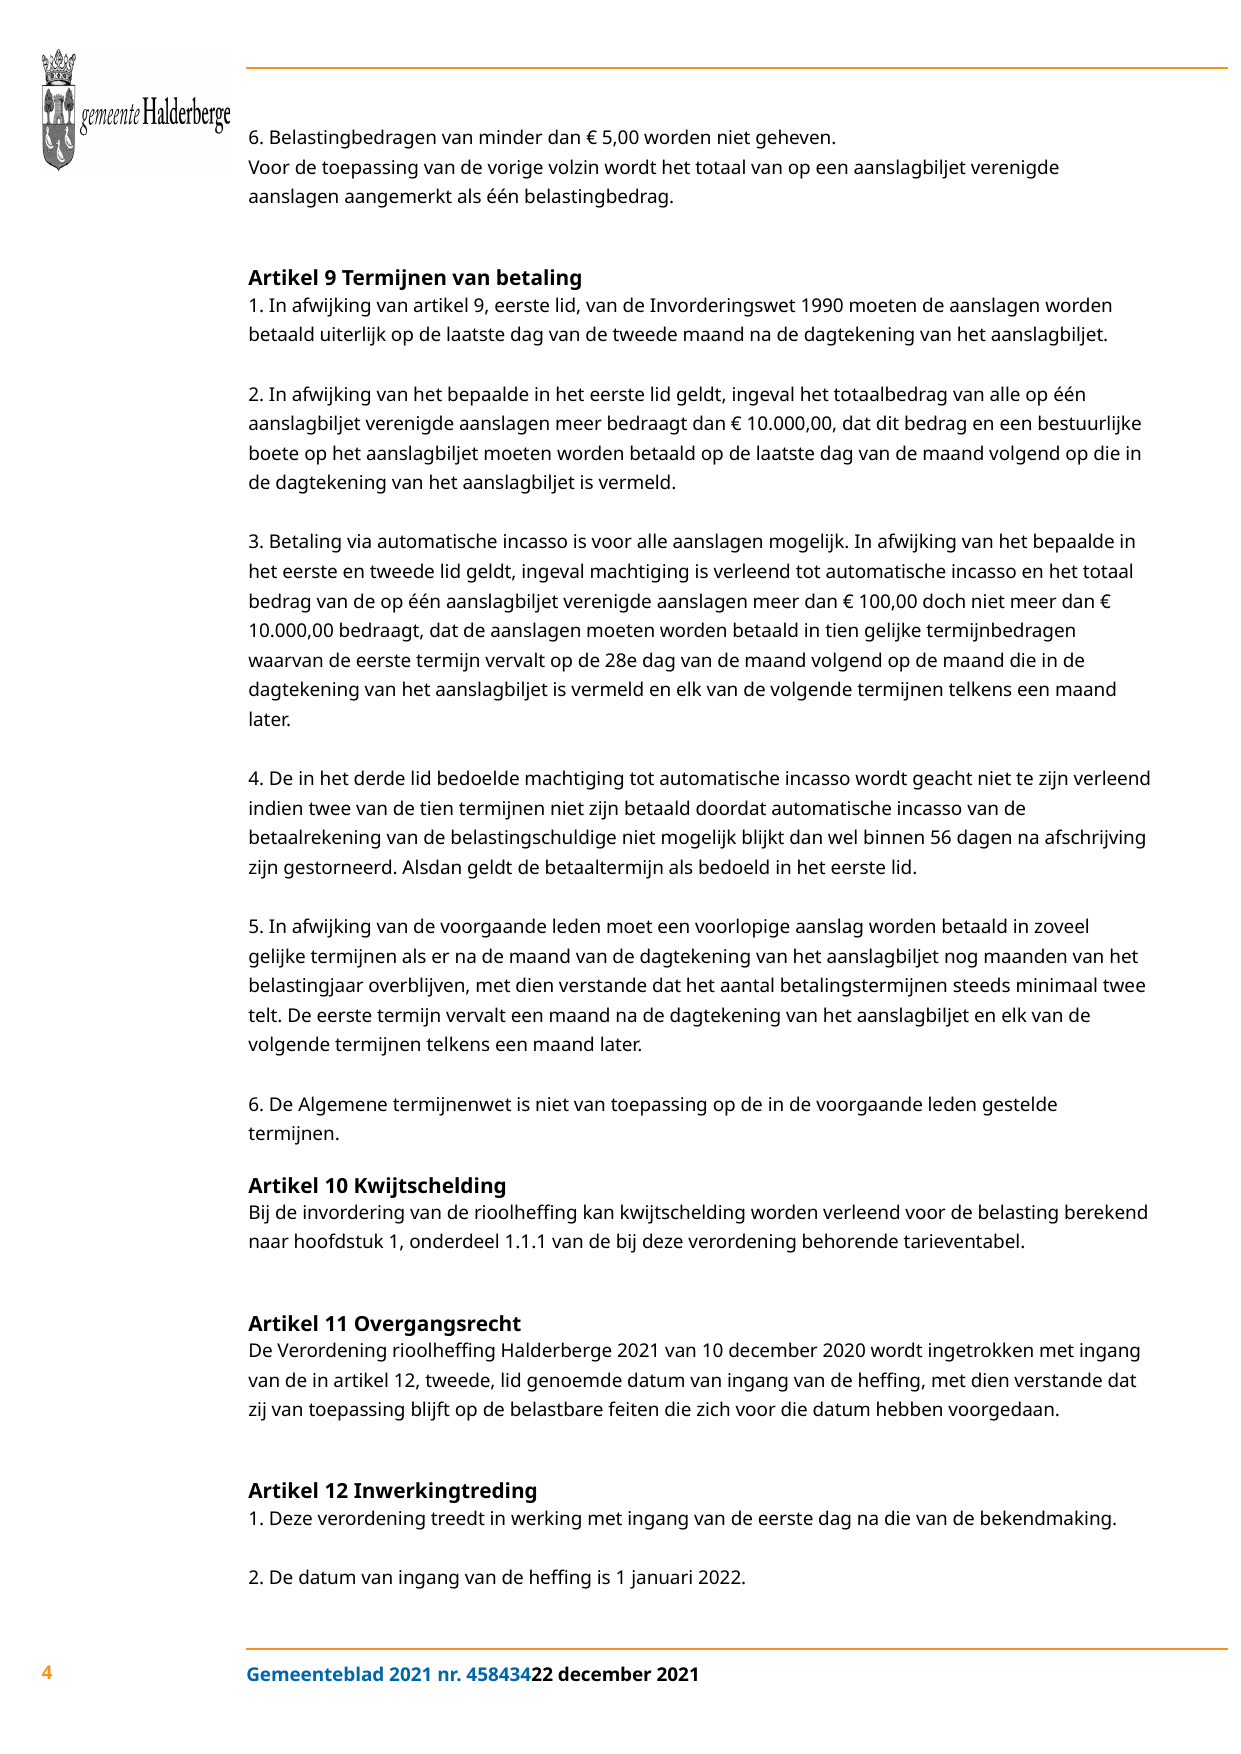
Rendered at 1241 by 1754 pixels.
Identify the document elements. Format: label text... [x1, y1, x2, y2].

text Artikel 10 Kwijtschelding [248, 1171, 1152, 1199]
text 1. Deze verordening treedt in werking met ingang van de eerste dag na die van de bekendmaking. [248, 1505, 1152, 1531]
text 1. In afwijking van artikel 9, eerste lid, van de Invorderingswet 1990 moeten de aanslagen worden betaald uiterlijk op de laatste dag van de tweede maand na de dagtekening van het aanslagbiljet. [248, 292, 1152, 347]
text Bij de invordering van de rioolheffing kan kwijtschelding worden verleend voor de belasting berekend naar hoofdstuk 1, onderdeel 1.1.1 van de bij deze verordening behorende tarieventabel. [248, 1199, 1152, 1254]
text 2. In afwijking van het bepaalde in het eerste lid geldt, ingeval het totaalbedrag van alle op één aanslagbiljet verenigde aanslagen meer bedraagt dan € 10.000,00, dat dit bedrag en een bestuurlijke boete op het aanslagbiljet moeten worden betaald op de laatste dag van de maand volgend op die in de dagtekening van het aanslagbiljet is vermeld. [248, 381, 1152, 495]
text Artikel 11 Overgangsrecht [248, 1309, 1152, 1337]
text Artikel 12 Inwerkingtreding [248, 1476, 1152, 1505]
picture [41, 47, 231, 172]
text 2. De datum van ingang van de heffing is 1 januari 2022. [248, 1564, 1152, 1590]
text 3. Betaling via automatische incasso is voor alle aanslagen mogelijk. In afwijking van het bepaalde in het eerste en tweede lid geldt, ingeval machtiging is verleend tot automatische incasso en het totaal bedrag van de op één aanslagbiljet verenigde aanslagen meer dan € 100,00 doch niet meer dan € 10.000,00 bedraagt, dat de aanslagen moeten worden betaald in tien gelijke termijnbedragen waarvan de eerste termijn vervalt op de 28e dag van de maand volgend op de maand die in de dagtekening van het aanslagbiljet is vermeld en elk van de volgende termijnen telkens een maand later. [248, 529, 1152, 732]
text 4. De in het derde lid bedoelde machtiging tot automatische incasso wordt geacht niet te zijn verleend indien twee van de tien termijnen niet zijn betaald doordat automatische incasso van de betaalrekening van de belastingschuldige niet mogelijk blijkt dan wel binnen 56 dagen na afschrijving zijn gestorneerd. Alsdan geldt de betaaltermijn als bedoeld in het eerste lid. [248, 765, 1152, 880]
text 6. De Algemene termijnenwet is niet van toepassing op de in de voorgaande leden gestelde termijnen. [248, 1091, 1152, 1146]
text 5. In afwijking van de voorgaande leden moet een voorlopige aanslag worden betaald in zoveel gelijke termijnen als er na de maand van de dagtekening van het aanslagbiljet nog maanden van het belastingjaar overblijven, met dien verstande dat het aantal betalingstermijnen steeds minimaal twee telt. De eerste termijn vervalt een maand na de dagtekening van het aanslagbiljet en elk van de volgende termijnen telkens een maand later. [248, 913, 1152, 1057]
text De Verordening rioolheffing Halderberge 2021 van 10 december 2020 wordt ingetrokken met ingang van de in artikel 12, tweede, lid genoemde datum van ingang van de heffing, met dien verstande dat zij van toepassing blijft op de belastbare feiten die zich voor die datum hebben voorgedaan. [248, 1337, 1152, 1422]
text Voor de toepassing van de vorige volzin wordt het totaal van op een aanslagbiljet verenigde aanslagen aangemerkt als één belastingbedrag. [248, 154, 1152, 209]
text Artikel 9 Termijnen van betaling [248, 263, 1152, 292]
text 6. Belastingbedragen van minder dan € 5,00 worden niet geheven. [248, 124, 1152, 150]
